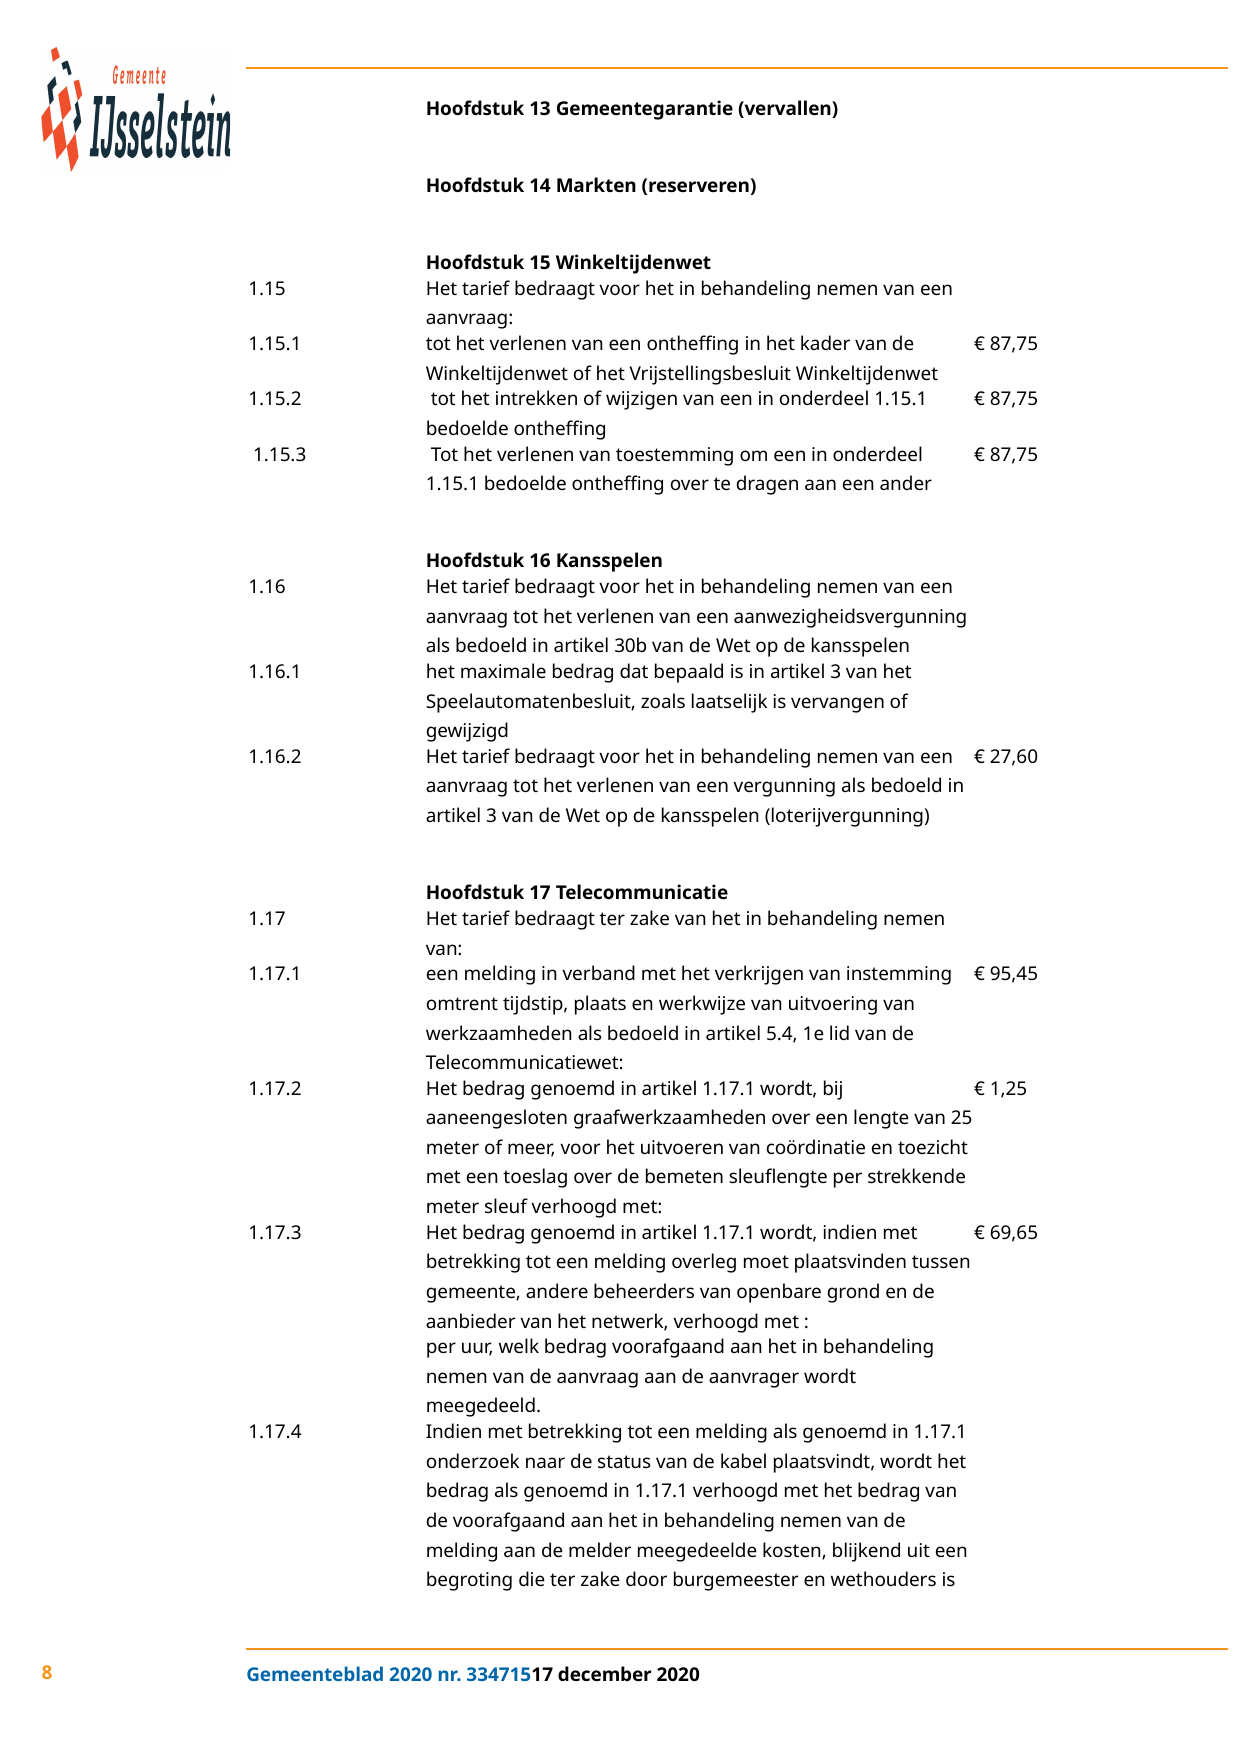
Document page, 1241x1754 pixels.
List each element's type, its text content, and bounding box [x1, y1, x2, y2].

table_cell [248, 198, 426, 223]
table_cell [974, 224, 1152, 249]
table_cell [426, 522, 974, 548]
table_cell € 87,75 [974, 330, 1152, 386]
table_cell 1.15.1 [248, 330, 426, 386]
table_cell [248, 146, 426, 172]
table_cell € 27,60 [974, 743, 1152, 828]
table_cell Hoofdstuk 17 Telecommunicatie [426, 880, 974, 905]
table_cell [974, 95, 1152, 121]
table_cell 1.17.1 [248, 961, 426, 1075]
table_cell [974, 249, 1152, 275]
table_cell een melding in verband met het verkrijgen van instemming omtrent tijdstip, plaats en werkwijze van uitvoering van werkzaamheden als bedoeld in artikel 5.4, 1e lid van de Telecommunicatiewet: [426, 961, 974, 1075]
table_cell [426, 146, 974, 172]
table_cell [248, 854, 426, 879]
table_cell [974, 275, 1152, 330]
table_cell [974, 1334, 1152, 1418]
table_cell [974, 496, 1152, 522]
table_cell [426, 854, 974, 879]
table_cell tot het intrekken of wijzigen van een in onderdeel 1.15.1 bedoelde ontheffing [426, 386, 974, 441]
table_cell Hoofdstuk 15 Winkeltijdenwet [426, 249, 974, 275]
table_cell [426, 198, 974, 223]
picture [41, 47, 231, 172]
table_cell Het tarief bedraagt voor het in behandeling nemen van een aanvraag: [426, 275, 974, 330]
table_cell [248, 224, 426, 249]
table_cell Hoofdstuk 13 Gemeentegarantie (vervallen) [426, 95, 974, 121]
table_cell [974, 905, 1152, 961]
table_cell [248, 249, 426, 275]
table_cell [248, 548, 426, 573]
table_cell 1.17.4 [248, 1419, 426, 1592]
table_cell Hoofdstuk 14 Markten (reserveren) [426, 172, 974, 198]
table_cell [248, 121, 426, 146]
table_cell 1.15.3 [248, 441, 426, 496]
table_cell [248, 1334, 426, 1418]
table_cell [248, 172, 426, 198]
table_cell [974, 198, 1152, 223]
table_cell [974, 854, 1152, 879]
table_cell 1.17.2 [248, 1075, 426, 1219]
table_cell [974, 880, 1152, 905]
table_cell per uur, welk bedrag voorafgaand aan het in behandeling nemen van de aanvraag aan de aanvrager wordt meegedeeld. [426, 1334, 974, 1418]
table_cell [248, 880, 426, 905]
table_cell Het tarief bedraagt voor het in behandeling nemen van een aanvraag tot het verlenen van een aanwezigheidsvergunning als bedoeld in artikel 30b van de Wet op de kansspelen [426, 573, 974, 658]
table_cell 1.15.2 [248, 386, 426, 441]
table_cell Het bedrag genoemd in artikel 1.17.1 wordt, indien met betrekking tot een melding overleg moet plaatsvinden tussen gemeente, andere beheerders van openbare grond en de aanbieder van het netwerk, verhoogd met : [426, 1219, 974, 1333]
table_cell Hoofdstuk 16 Kansspelen [426, 548, 974, 573]
table_cell [974, 522, 1152, 548]
table_cell [426, 121, 974, 146]
table_cell Het tarief bedraagt ter zake van het in behandeling nemen van: [426, 905, 974, 961]
table_cell [974, 121, 1152, 146]
table_cell het maximale bedrag dat bepaald is in artikel 3 van het Speelautomatenbesluit, zoals laatselijk is vervangen of gewijzigd [426, 658, 974, 743]
table_cell 1.16.2 [248, 743, 426, 828]
table_cell [248, 522, 426, 548]
table_cell 1.16.1 [248, 658, 426, 743]
table_cell [974, 573, 1152, 658]
table_cell [248, 828, 426, 854]
table_cell € 87,75 [974, 386, 1152, 441]
table_cell Het tarief bedraagt voor het in behandeling nemen van een aanvraag tot het verlenen van een vergunning als bedoeld in artikel 3 van de Wet op de kansspelen (loterijvergunning) [426, 743, 974, 828]
table_cell Het bedrag genoemd in artikel 1.17.1 wordt, bij aaneengesloten graafwerkzaamheden over een lengte van 25 meter of meer, voor het uitvoeren van coördinatie en toezicht met een toeslag over de bemeten sleuflengte per strekkende meter sleuf verhoogd met: [426, 1075, 974, 1219]
table_cell [248, 95, 426, 121]
table_cell € 95,45 [974, 961, 1152, 1075]
table_cell [974, 1419, 1152, 1592]
table_cell 1.16 [248, 573, 426, 658]
table_cell 1.15 [248, 275, 426, 330]
table_cell 1.17 [248, 905, 426, 961]
table_cell [974, 548, 1152, 573]
table_cell [426, 224, 974, 249]
table_cell [974, 828, 1152, 854]
table_cell [974, 172, 1152, 198]
table_cell [426, 496, 974, 522]
table_cell Tot het verlenen van toestemming om een in onderdeel 1.15.1 bedoelde ontheffing over te dragen aan een ander [426, 441, 974, 496]
table_cell [974, 658, 1152, 743]
table_cell 1.17.3 [248, 1219, 426, 1333]
table_cell tot het verlenen van een ontheffing in het kader van de Winkeltijdenwet of het Vrijstellingsbesluit Winkeltijdenwet [426, 330, 974, 386]
table_cell [426, 828, 974, 854]
table_cell € 87,75 [974, 441, 1152, 496]
table_cell € 1,25 [974, 1075, 1152, 1219]
table_cell Indien met betrekking tot een melding als genoemd in 1.17.1 onderzoek naar de status van de kabel plaatsvindt, wordt het bedrag als genoemd in 1.17.1 verhoogd met het bedrag van de voorafgaand aan het in behandeling nemen van de melding aan de melder meegedeelde kosten, blijkend uit een begroting die ter zake door burgemeester en wethouders is [426, 1419, 974, 1592]
table_cell [248, 496, 426, 522]
table_cell € 69,65 [974, 1219, 1152, 1333]
table_cell [974, 146, 1152, 172]
